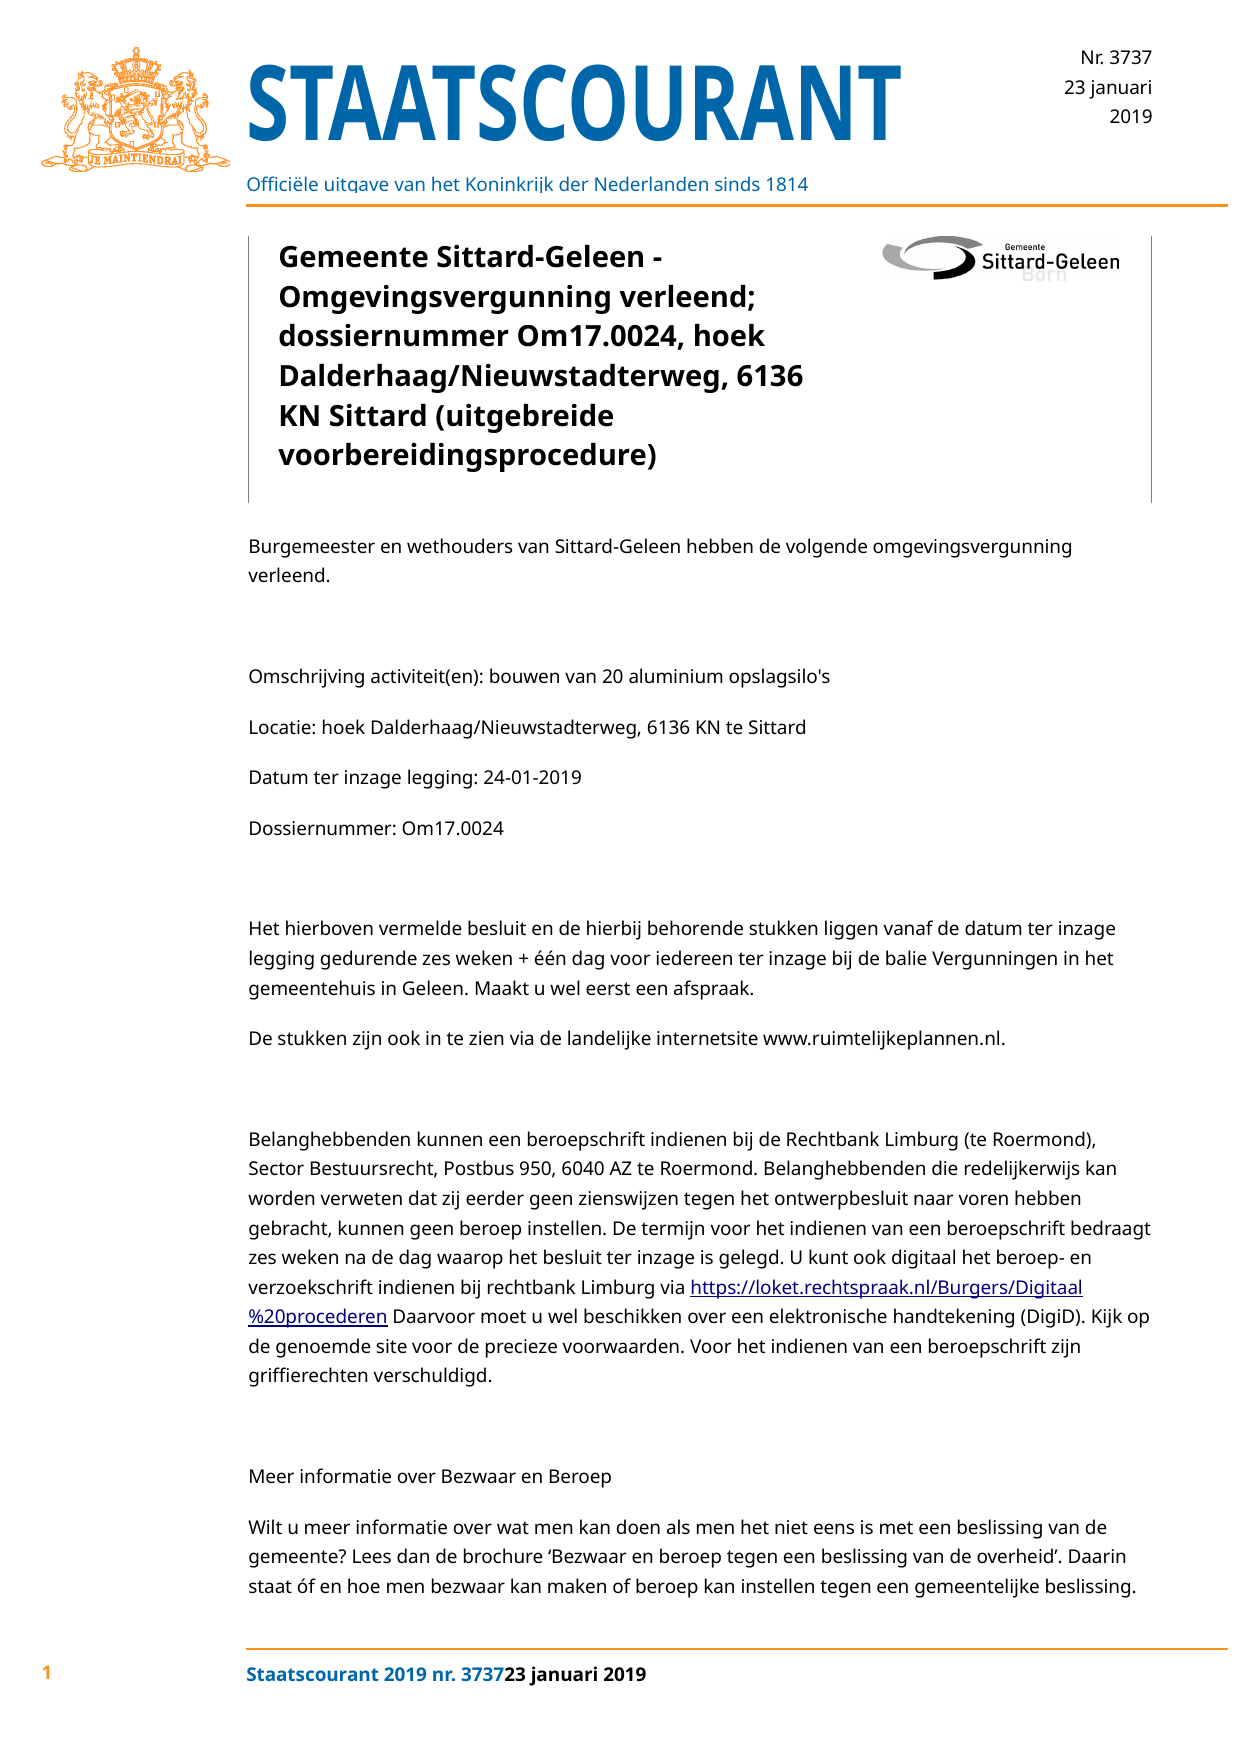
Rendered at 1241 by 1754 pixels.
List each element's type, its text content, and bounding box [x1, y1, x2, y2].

table_header [850, 236, 1151, 503]
text Meer informatie over Bezwaar en Beroep [248, 1463, 1152, 1489]
text Locatie: hoek Dalderhaag/Nieuwstadterweg, 6136 KN te Sittard [248, 714, 1152, 739]
text Omschrijving activiteit(en): bouwen van 20 aluminium opslagsilo's [248, 663, 1152, 689]
text Burgemeester en wethouders van Sittard-Geleen hebben de volgende omgevingsvergunning verleend. [248, 533, 1152, 588]
text Datum ter inzage legging: 24-01-2019 [248, 764, 1152, 790]
table_header Gemeente Sittard-Geleen - Omgevingsvergunning verleend; dossiernummer Om17.0024, hoek Dalderhaag/Nieuwstadterweg, 6136 KN Sittard (uitgebreide voorbereidingsprocedure) [249, 236, 850, 503]
text De stukken zijn ook in te zien via de landelijke internetsite www.ruimtelijkeplannen.nl. [248, 1025, 1152, 1051]
picture [882, 236, 1119, 281]
text Het hierboven vermelde besluit en de hierbij behorende stukken liggen vanaf de datum ter inzage legging gedurende zes weken + één dag voor iedereen ter inzage bij de balie Vergunningen in het gemeentehuis in Geleen. Maakt u wel eerst een afspraak. [248, 916, 1152, 1000]
text Wilt u meer informatie over wat men kan doen als men het niet eens is met een beslissing van de gemeente? Lees dan de brochure ‘Bezwaar en beroep tegen een beslissing van de overheid’. Daarin staat óf en hoe men bezwaar kan maken of beroep kan instellen tegen een gemeentelijke beslissing. [248, 1514, 1152, 1599]
text Belanghebbenden kunnen een beroepschrift indienen bij de Rechtbank Limburg (te Roermond), Sector Bestuursrecht, Postbus 950, 6040 AZ te Roermond. Belanghebbenden die redelijkerwijs kan worden verweten dat zij eerder geen zienswijzen tegen het ontwerpbesluit naar voren hebben gebracht, kunnen geen beroep instellen. De termijn voor het indienen van een beroepschrift bedraagt zes weken na de dag waarop het besluit ter inzage is gelegd. U kunt ook digitaal het beroep- en verzoekschrift indienen bij rechtbank Limburg via https://loket.rechtspraak.nl/Burgers/Digitaal%20procederen Daarvoor moet u wel beschikken over een elektronische handtekening (DigiD). Kijk op de genoemde site voor de precieze voorwaarden. Voor het indienen van een beroepschrift zijn griffierechten verschuldigd. [248, 1126, 1152, 1388]
picture [41, 47, 231, 172]
text Dossiernummer: Om17.0024 [248, 815, 1152, 840]
